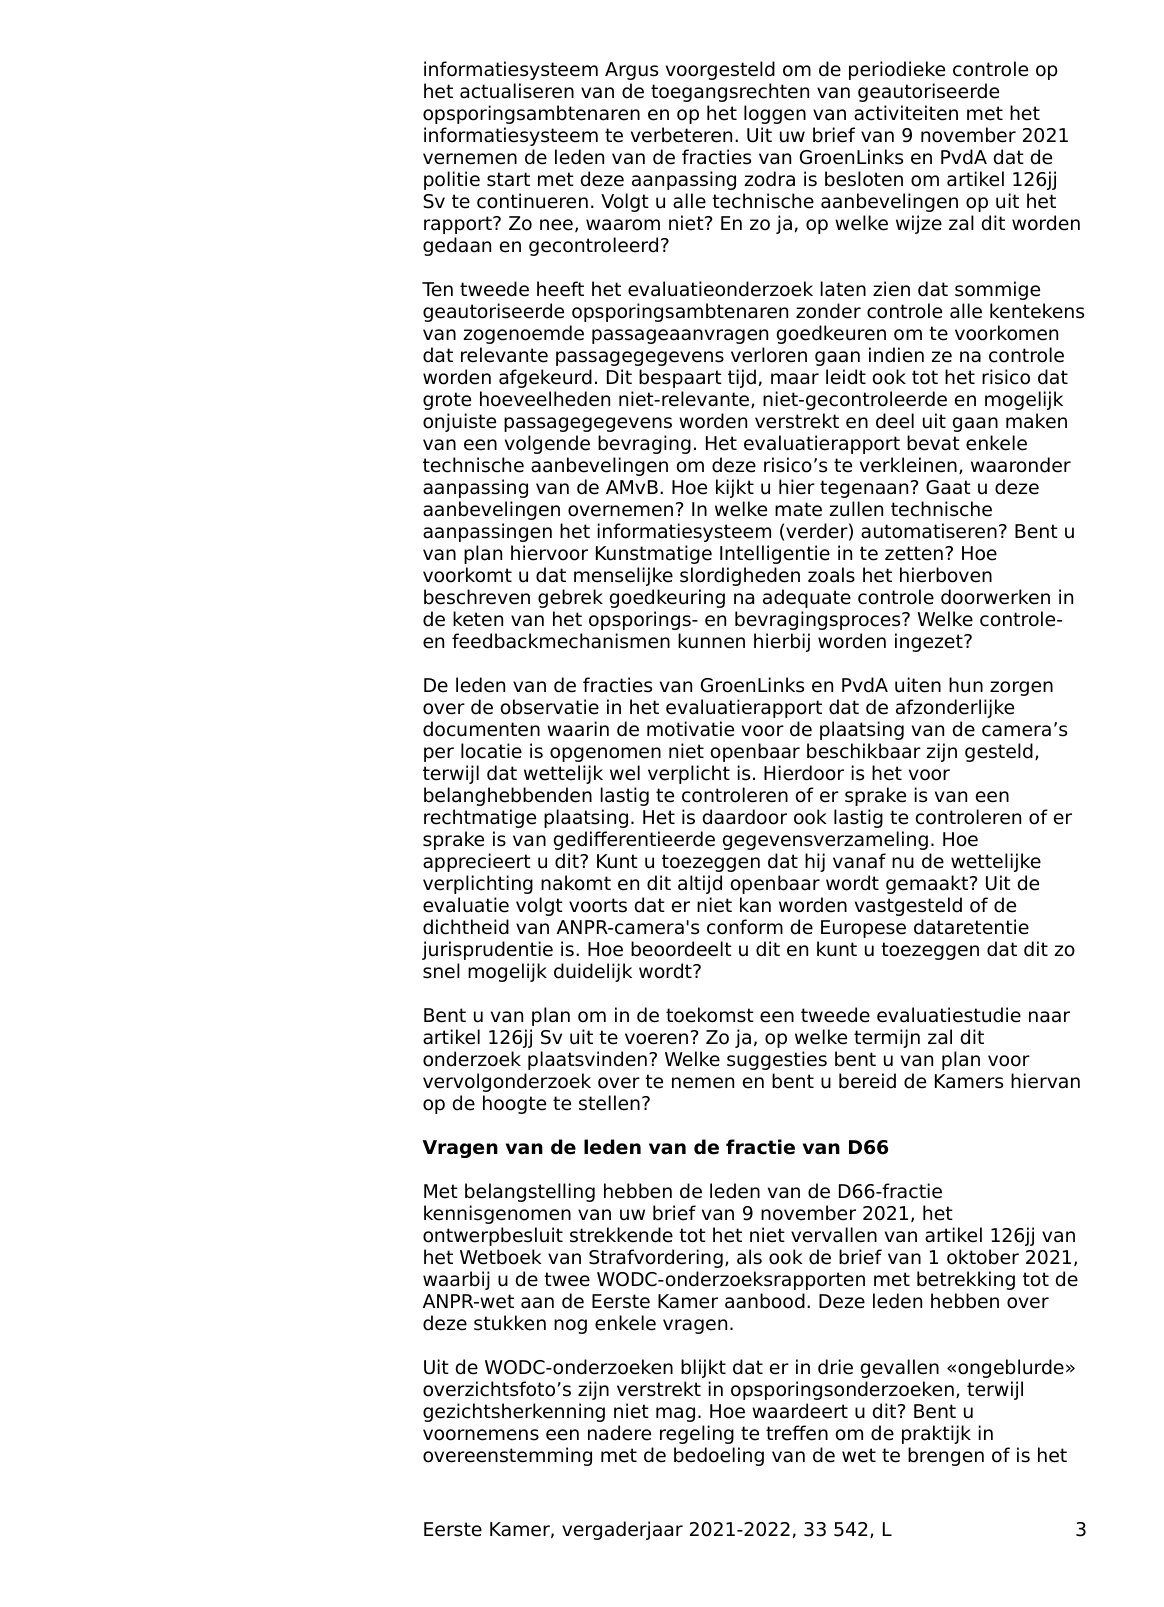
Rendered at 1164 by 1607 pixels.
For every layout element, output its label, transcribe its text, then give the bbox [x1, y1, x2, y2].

text Met belangstelling hebben de leden van de D66-fractie kennisgenomen van uw brief van 9 november 2021, het ontwerpbesluit strekkende tot het niet vervallen van artikel 126jj van het Wetboek van Strafvordering, als ook de brief van 1 oktober 2021, waarbij u de twee WODC-onderzoeksrapporten met betrekking tot de ANPR-wet aan de Eerste Kamer aanbood. Deze leden hebben over deze stukken nog enkele vragen. [422, 1181, 1087, 1335]
text Bent u van plan om in de toekomst een tweede evaluatiestudie naar artikel 126jj Sv uit te voeren? Zo ja, op welke termijn zal dit onderzoek plaatsvinden? Welke suggesties bent u van plan voor vervolgonderzoek over te nemen en bent u bereid de Kamers hiervan op de hoogte te stellen? [422, 1005, 1087, 1115]
subtitle Vragen van de leden van de fractie van D66 [422, 1137, 1087, 1159]
text informatiesysteem Argus voorgesteld om de periodieke controle op het actualiseren van de toegangsrechten van geautoriseerde opsporingsambtenaren en op het loggen van activiteiten met het informatiesysteem te verbeteren. Uit uw brief van 9 november 2021 vernemen de leden van de fracties van GroenLinks en PvdA dat de politie start met deze aanpassing zodra is besloten om artikel 126jj Sv te continueren. Volgt u alle technische aanbevelingen op uit het rapport? Zo nee, waarom niet? En zo ja, op welke wijze zal dit worden gedaan en gecontroleerd? [422, 59, 1087, 257]
text De leden van de fracties van GroenLinks en PvdA uiten hun zorgen over de observatie in het evaluatierapport dat de afzonderlijke documenten waarin de motivatie voor de plaatsing van de camera’s per locatie is opgenomen niet openbaar beschikbaar zijn gesteld, terwijl dat wettelijk wel verplicht is. Hierdoor is het voor belanghebbenden lastig te controleren of er sprake is van een rechtmatige plaatsing. Het is daardoor ook lastig te controleren of er sprake is van gedifferentieerde gegevensverzameling. Hoe apprecieert u dit? Kunt u toezeggen dat hij vanaf nu de wettelijke verplichting nakomt en dit altijd openbaar wordt gemaakt? Uit de evaluatie volgt voorts dat er niet kan worden vastgesteld of de dichtheid van ANPR-camera's conform de Europese dataretentie jurisprudentie is. Hoe beoordeelt u dit en kunt u toezeggen dat dit zo snel mogelijk duidelijk wordt? [422, 675, 1087, 983]
text Uit de WODC-onderzoeken blijkt dat er in drie gevallen «ongeblurde» overzichtsfoto’s zijn verstrekt in opsporingsonderzoeken, terwijl gezichtsherkenning niet mag. Hoe waardeert u dit? Bent u voornemens een nadere regeling te treffen om de praktijk in overeenstemming met de bedoeling van de wet te brengen of is het [422, 1357, 1087, 1467]
text Ten tweede heeft het evaluatieonderzoek laten zien dat sommige geautoriseerde opsporingsambtenaren zonder controle alle kentekens van zogenoemde passageaanvragen goedkeuren om te voorkomen dat relevante passagegegevens verloren gaan indien ze na controle worden afgekeurd. Dit bespaart tijd, maar leidt ook tot het risico dat grote hoeveelheden niet-relevante, niet-gecontroleerde en mogelijk onjuiste passagegegevens worden verstrekt en deel uit gaan maken van een volgende bevraging. Het evaluatierapport bevat enkele technische aanbevelingen om deze risico’s te verkleinen, waaronder aanpassing van de AMvB. Hoe kijkt u hier tegenaan? Gaat u deze aanbevelingen overnemen? In welke mate zullen technische aanpassingen het informatiesysteem (verder) automatiseren? Bent u van plan hiervoor Kunstmatige Intelligentie in te zetten? Hoe voorkomt u dat menselijke slordigheden zoals het hierboven beschreven gebrek goedkeuring na adequate controle doorwerken in de keten van het opsporings- en bevragingsproces? Welke controle- en feedbackmechanismen kunnen hierbij worden ingezet? [422, 279, 1087, 653]
